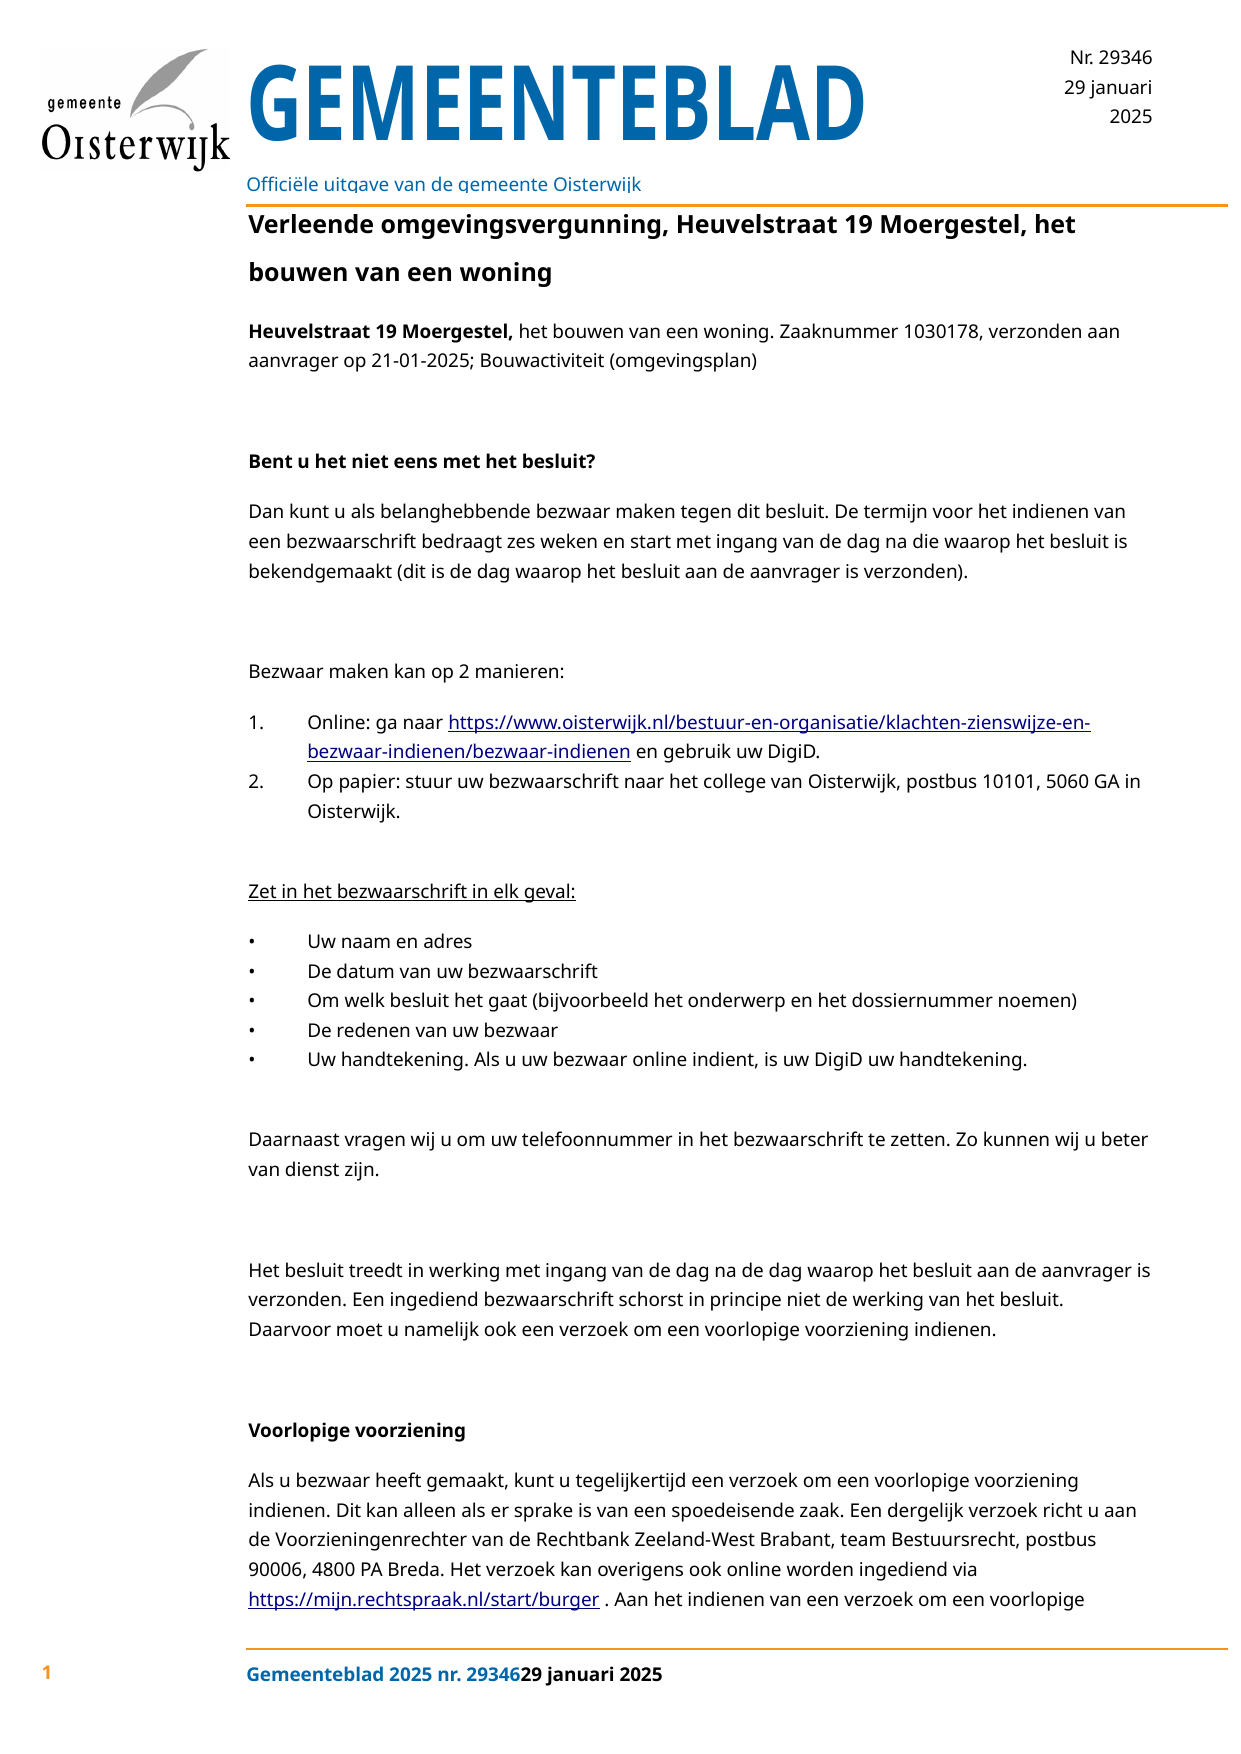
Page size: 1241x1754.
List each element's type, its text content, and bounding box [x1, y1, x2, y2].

list De redenen van uw bezwaar [248, 1017, 1152, 1043]
text Zet in het bezwaarschrift in elk geval: [248, 878, 1152, 904]
text Daarnaast vragen wij u om uw telefoonnummer in het bezwaarschrift te zetten. Zo kunnen wij u beter van dienst zijn. [248, 1127, 1152, 1182]
text Bezwaar maken kan op 2 manieren: [248, 659, 1152, 684]
picture [41, 47, 231, 172]
text Voorlopige voorziening [248, 1417, 1152, 1443]
list De datum van uw bezwaarschrift [248, 958, 1152, 984]
text Het besluit treedt in werking met ingang van de dag na de dag waarop het besluit aan de aanvrager is verzonden. Een ingediend bezwaarschrift schorst in principe niet de werking van het besluit. Daarvoor moet u namelijk ook een verzoek om een voorlopige voorziening indienen. [248, 1257, 1152, 1342]
list Uw naam en adres [248, 928, 1152, 954]
list Online: ga naar https://www.oisterwijk.nl/bestuur-en-organisatie/klachten-zienswijze-en-bezwaar-indienen/bezwaar-indienen en gebruik uw DigiD. [248, 709, 1152, 764]
text Heuvelstraat 19 Moergestel, het bouwen van een woning. Zaaknummer 1030178, verzonden aan aanvrager op 21-01-2025; Bouwactiviteit (omgevingsplan) [248, 318, 1152, 373]
text Bent u het niet eens met het besluit? [248, 448, 1152, 474]
list Op papier: stuur uw bezwaarschrift naar het college van Oisterwijk, postbus 10101, 5060 GA in Oisterwijk. [248, 768, 1152, 824]
list Om welk besluit het gaat (bijvoorbeeld het onderwerp en het dossiernummer noemen) [248, 987, 1152, 1013]
text Als u bezwaar heeft gemaakt, kunt u tegelijkertijd een verzoek om een voorlopige voorziening indienen. Dit kan alleen als er sprake is van een spoedeisende zaak. Een dergelijk verzoek richt u aan de Voorzieningenrechter van de Rechtbank Zeeland-West Brabant, team Bestuursrecht, postbus 90006, 4800 PA Breda. Het verzoek kan overigens ook online worden ingediend via https://mijn.rechtspraak.nl/start/burger . Aan het indienen van een verzoek om een voorlopige [248, 1467, 1152, 1612]
text Verleende omgevingsvergunning, Heuvelstraat 19 Moergestel, het bouwen van een woning [248, 207, 1152, 288]
text Dan kunt u als belanghebbende bezwaar maken tegen dit besluit. De termijn voor het indienen van een bezwaarschrift bedraagt zes weken en start met ingang van de dag na die waarop het besluit is bekendgemaakt (dit is de dag waarop het besluit aan de aanvrager is verzonden). [248, 499, 1152, 584]
list Uw handtekening. Als u uw bezwaar online indient, is uw DigiD uw handtekening. [248, 1047, 1152, 1072]
